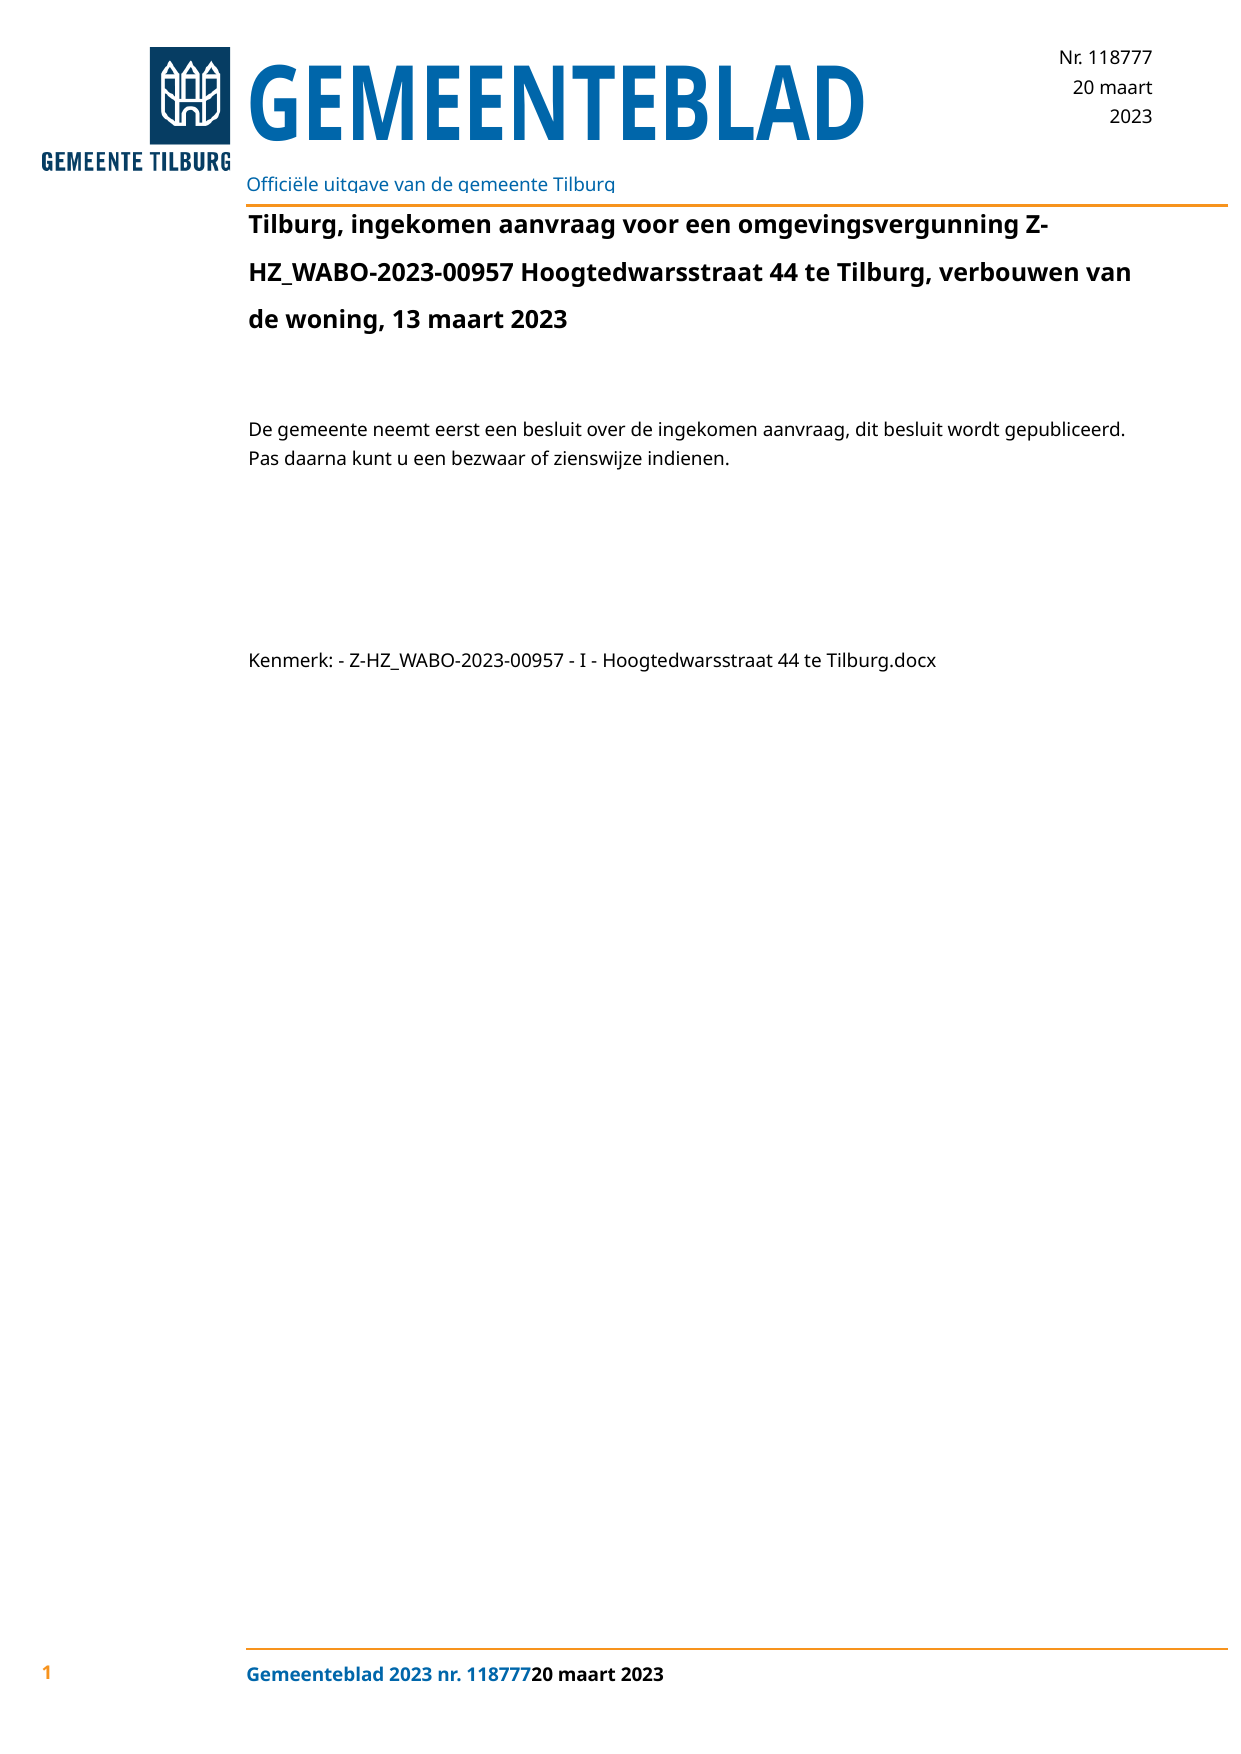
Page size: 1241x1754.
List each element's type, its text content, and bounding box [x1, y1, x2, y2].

text De gemeente neemt eerst een besluit over de ingekomen aanvraag, dit besluit wordt gepubliceerd. Pas daarna kunt u een bezwaar of zienswijze indienen. [248, 416, 1152, 471]
text Tilburg, ingekomen aanvraag voor een omgevingsvergunning Z-HZ_WABO-2023-00957 Hoogtedwarsstraat 44 te Tilburg, verbouwen van de woning, 13 maart 2023 [248, 207, 1152, 336]
picture [41, 47, 231, 172]
text Kenmerk: - Z-HZ_WABO-2023-00957 - I - Hoogtedwarsstraat 44 te Tilburg.docx [248, 647, 1152, 673]
